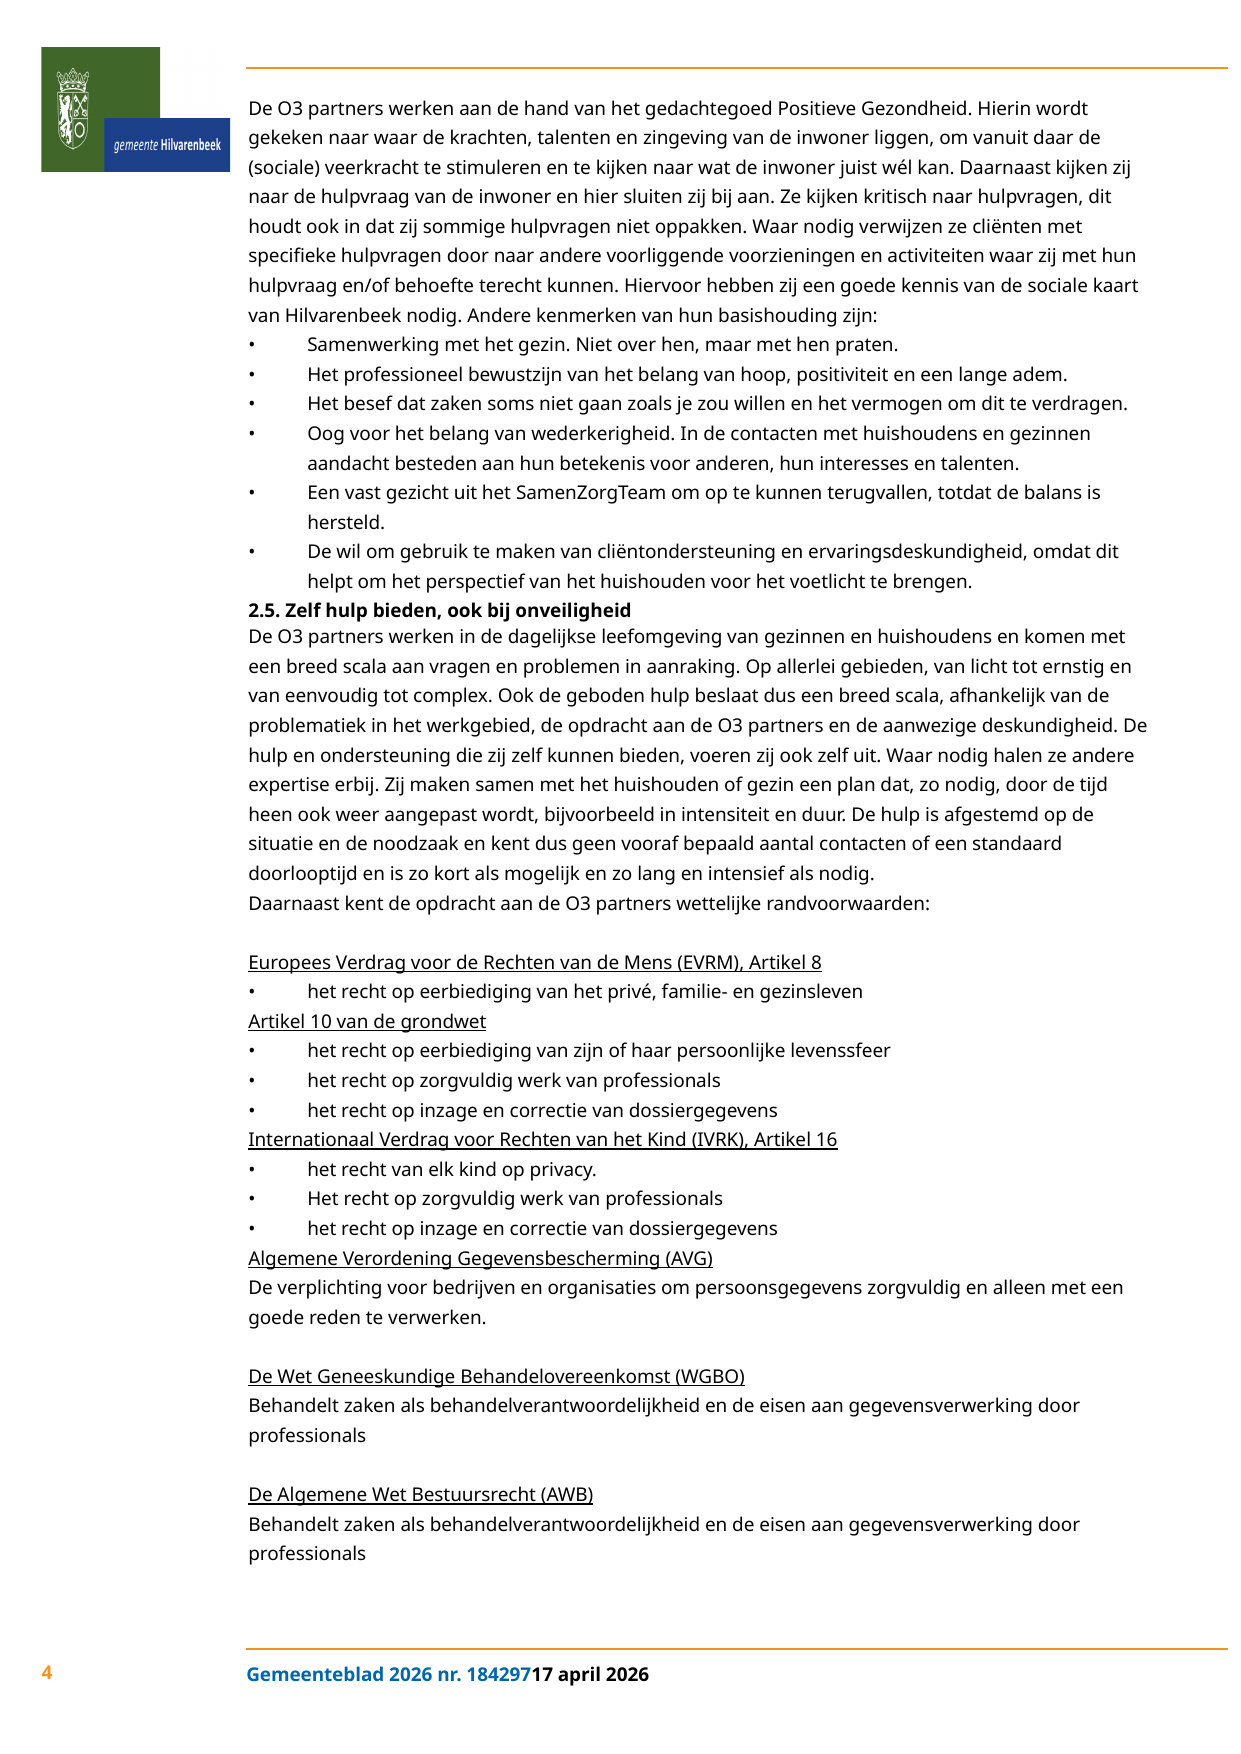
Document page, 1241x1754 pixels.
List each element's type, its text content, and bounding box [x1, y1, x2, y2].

text Europees Verdrag voor de Rechten van de Mens (EVRM), Artikel 8 [248, 949, 1152, 974]
list het recht van elk kind op privacy. [248, 1156, 1152, 1182]
text Artikel 10 van de grondwet [248, 1008, 1152, 1034]
text De O3 partners werken in de dagelijkse leefomgeving van gezinnen en huishoudens en komen met een breed scala aan vragen en problemen in aanraking. Op allerlei gebieden, van licht tot ernstig en van eenvoudig tot complex. Ook de geboden hulp beslaat dus een breed scala, afhankelijk van de problematiek in het werkgebied, de opdracht aan de O3 partners en de aanwezige deskundigheid. De hulp en ondersteuning die zij zelf kunnen bieden, voeren zij ook zelf uit. Waar nodig halen ze andere expertise erbij. Zij maken samen met het huishouden of gezin een plan dat, zo nodig, door de tijd heen ook weer aangepast wordt, bijvoorbeeld in intensiteit en duur. De hulp is afgestemd op de situatie en de noodzaak en kent dus geen vooraf bepaald aantal contacten of een standaard doorlooptijd en is zo kort als mogelijk en zo lang en intensief als nodig. [248, 623, 1152, 886]
list het recht op eerbiediging van het privé, familie- en gezinsleven [248, 978, 1152, 1004]
text Behandelt zaken als behandelverantwoordelijkheid en de eisen aan gegevensverwerking door professionals [248, 1511, 1152, 1566]
list Het besef dat zaken soms niet gaan zoals je zou willen en het vermogen om dit te verdragen. [248, 391, 1152, 416]
list het recht op zorgvuldig werk van professionals [248, 1067, 1152, 1093]
list Een vast gezicht uit het SamenZorgTeam om op te kunnen terugvallen, totdat de balans is hersteld. [248, 479, 1152, 535]
text De Wet Geneeskundige Behandelovereenkomst (WGBO) [248, 1363, 1152, 1389]
list het recht op inzage en correctie van dossiergegevens [248, 1215, 1152, 1241]
text Daarnaast kent de opdracht aan de O3 partners wettelijke randvoorwaarden: [248, 890, 1152, 915]
text Behandelt zaken als behandelverantwoordelijkheid en de eisen aan gegevensverwerking door professionals [248, 1393, 1152, 1448]
list Het recht op zorgvuldig werk van professionals [248, 1186, 1152, 1211]
list het recht op eerbiediging van zijn of haar persoonlijke levenssfeer [248, 1038, 1152, 1063]
list het recht op inzage en correctie van dossiergegevens [248, 1097, 1152, 1122]
list De wil om gebruik te maken van cliëntondersteuning en ervaringsdeskundigheid, omdat dit helpt om het perspectief van het huishouden voor het voetlicht te brengen. [248, 538, 1152, 594]
text De O3 partners werken aan de hand van het gedachtegoed Positieve Gezondheid. Hierin wordt gekeken naar waar de krachten, talenten en zingeving van de inwoner liggen, om vanuit daar de (sociale) veerkracht te stimuleren en te kijken naar wat de inwoner juist wél kan. Daarnaast kijken zij naar de hulpvraag van de inwoner en hier sluiten zij bij aan. Ze kijken kritisch naar hulpvragen, dit houdt ook in dat zij sommige hulpvragen niet oppakken. Waar nodig verwijzen ze cliënten met specifieke hulpvragen door naar andere voorliggende voorzieningen en activiteiten waar zij met hun hulpvraag en/of behoefte terecht kunnen. Hiervoor hebben zij een goede kennis van de sociale kaart van Hilvarenbeek nodig. Andere kenmerken van hun basishouding zijn: [248, 95, 1152, 328]
list Samenwerking met het gezin. Niet over hen, maar met hen praten. [248, 331, 1152, 357]
text Algemene Verordening Gegevensbescherming (AVG) [248, 1245, 1152, 1270]
list Oog voor het belang van wederkerigheid. In de contacten met huishoudens en gezinnen aandacht besteden aan hun betekenis voor anderen, hun interesses en talenten. [248, 420, 1152, 476]
text 2.5. Zelf hulp bieden, ook bij onveiligheid [248, 598, 1152, 623]
list Het professioneel bewustzijn van het belang van hoop, positiviteit en een lange adem. [248, 361, 1152, 387]
picture [41, 47, 231, 172]
text Internationaal Verdrag voor Rechten van het Kind (IVRK), Artikel 16 [248, 1126, 1152, 1152]
text De Algemene Wet Bestuursrecht (AWB) [248, 1481, 1152, 1507]
text De verplichting voor bedrijven en organisaties om persoonsgegevens zorgvuldig en alleen met een goede reden te verwerken. [248, 1274, 1152, 1329]
